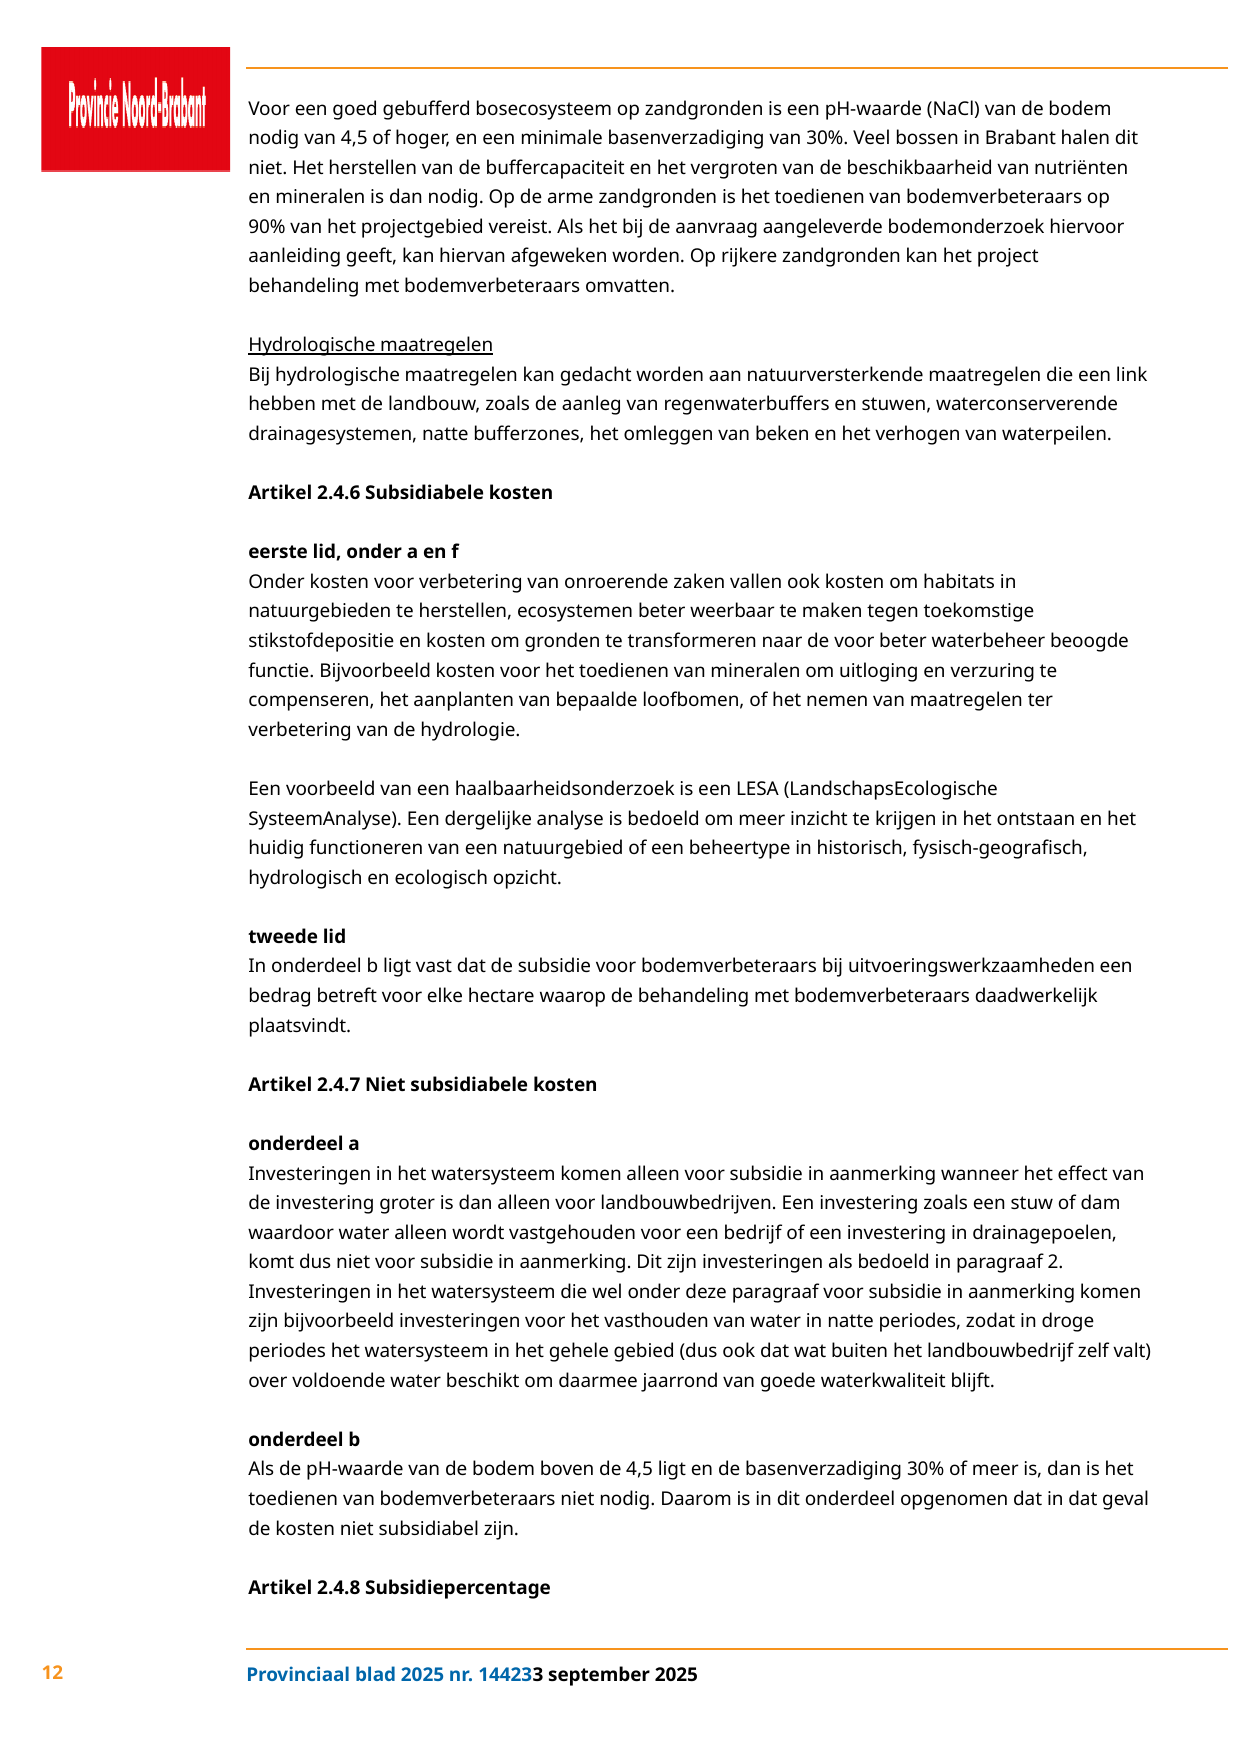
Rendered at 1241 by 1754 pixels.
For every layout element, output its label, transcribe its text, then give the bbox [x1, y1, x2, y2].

text Bij hydrologische maatregelen kan gedacht worden aan natuurversterkende maatregelen die een link hebben met de landbouw, zoals de aanleg van regenwaterbuffers en stuwen, waterconserverende drainagesystemen, natte bufferzones, het omleggen van beken en het verhogen van waterpeilen. [248, 361, 1152, 446]
text Onder kosten voor verbetering van onroerende zaken vallen ook kosten om habitats in natuurgebieden te herstellen, ecosystemen beter weerbaar te maken tegen toekomstige stikstofdepositie en kosten om gronden te transformeren naar de voor beter waterbeheer beoogde functie. Bijvoorbeeld kosten voor het toedienen van mineralen om uitloging en verzuring te compenseren, het aanplanten van bepaalde loofbomen, of het nemen van maatregelen ter verbetering van de hydrologie. [248, 568, 1152, 742]
text Hydrologische maatregelen [248, 331, 1152, 357]
text Een voorbeeld van een haalbaarheidsonderzoek is een LESA (LandschapsEcologische SysteemAnalyse). Een dergelijke analyse is bedoeld om meer inzicht te krijgen in het ontstaan en het huidig functioneren van een natuurgebied of een beheertype in historisch, fysisch-geografisch, hydrologisch en ecologisch opzicht. [248, 775, 1152, 890]
picture [41, 47, 231, 172]
text tweede lid [248, 923, 1152, 949]
text In onderdeel b ligt vast dat de subsidie voor bodemverbeteraars bij uitvoeringswerkzaamheden een bedrag betreft voor elke hectare waarop de behandeling met bodemverbeteraars daadwerkelijk plaatsvindt. [248, 953, 1152, 1038]
text Investeringen in het watersysteem komen alleen voor subsidie in aanmerking wanneer het effect van de investering groter is dan alleen voor landbouwbedrijven. Een investering zoals een stuw of dam waardoor water alleen wordt vastgehouden voor een bedrijf of een investering in drainagepoelen, komt dus niet voor subsidie in aanmerking. Dit zijn investeringen als bedoeld in paragraaf 2. Investeringen in het watersysteem die wel onder deze paragraaf voor subsidie in aanmerking komen zijn bijvoorbeeld investeringen voor het vasthouden van water in natte periodes, zodat in droge periodes het watersysteem in het gehele gebied (dus ook dat wat buiten het landbouwbedrijf zelf valt) over voldoende water beschikt om daarmee jaarrond van goede waterkwaliteit blijft. [248, 1160, 1152, 1393]
text Artikel 2.4.7 Niet subsidiabele kosten [248, 1071, 1152, 1097]
text Artikel 2.4.6 Subsidiabele kosten [248, 479, 1152, 505]
text Als de pH-waarde van de bodem boven de 4,5 ligt en de basenverzadiging 30% of meer is, dan is het toedienen van bodemverbeteraars niet nodig. Daarom is in dit onderdeel opgenomen dat in dat geval de kosten niet subsidiabel zijn. [248, 1456, 1152, 1541]
text Voor een goed gebufferd bosecosysteem op zandgronden is een pH-waarde (NaCl) van de bodem nodig van 4,5 of hoger, en een minimale basenverzadiging van 30%. Veel bossen in Brabant halen dit niet. Het herstellen van de buffercapaciteit en het vergroten van de beschikbaarheid van nutriënten en mineralen is dan nodig. Op de arme zandgronden is het toedienen van bodemverbeteraars op 90% van het projectgebied vereist. Als het bij de aanvraag aangeleverde bodemonderzoek hiervoor aanleiding geeft, kan hiervan afgeweken worden. Op rijkere zandgronden kan het project behandeling met bodemverbeteraars omvatten. [248, 95, 1152, 298]
text onderdeel b [248, 1426, 1152, 1452]
text Artikel 2.4.8 Subsidiepercentage [248, 1574, 1152, 1600]
text onderdeel a [248, 1130, 1152, 1156]
text eerste lid, onder a en f [248, 538, 1152, 564]
